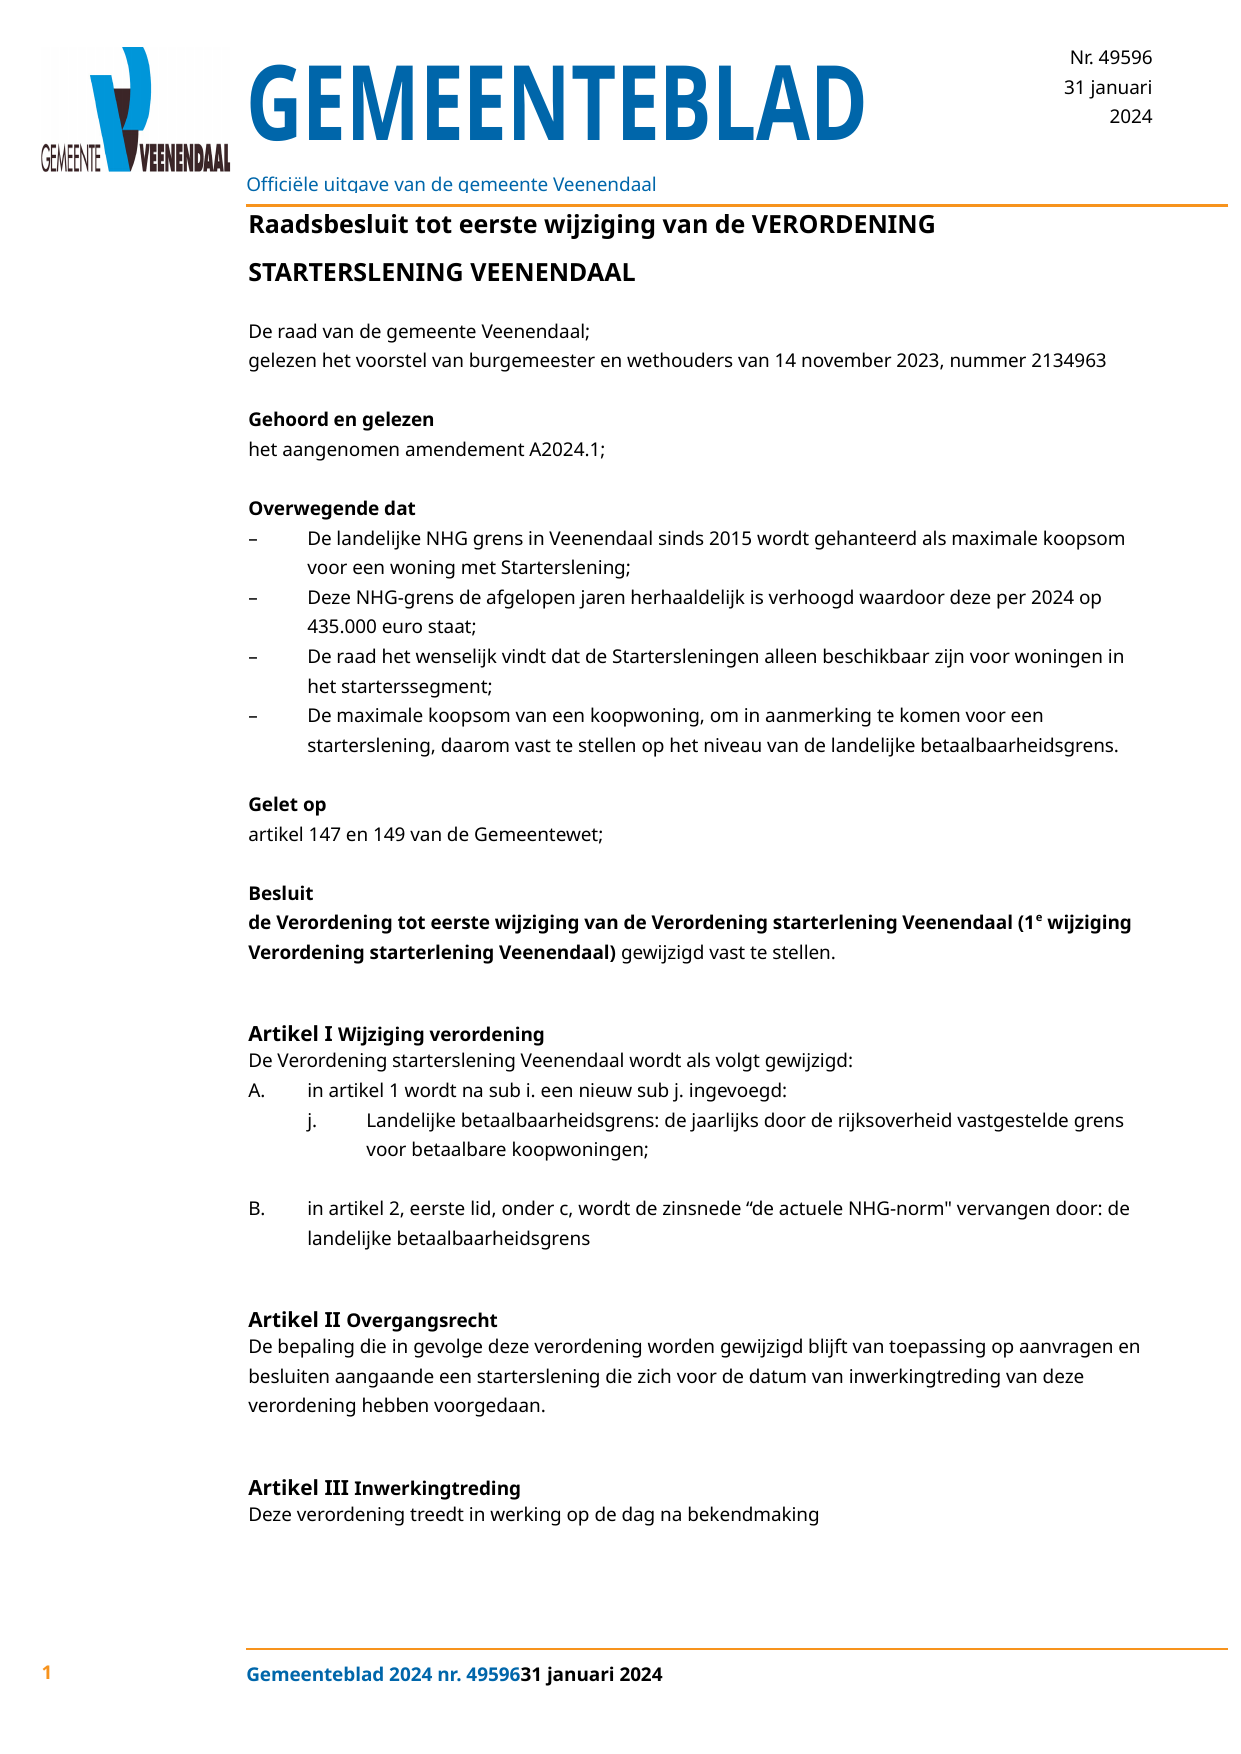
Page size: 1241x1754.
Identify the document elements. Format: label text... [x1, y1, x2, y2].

list Deze NHG-grens de afgelopen jaren herhaaldelijk is verhoogd waardoor deze per 2024 op 435.000 euro staat; [248, 584, 1152, 639]
text gelezen het voorstel van burgemeester en wethouders van 14 november 2023, nummer 2134963 [248, 347, 1152, 373]
text Deze verordening treedt in werking op de dag na bekendmaking [248, 1501, 1152, 1527]
text Artikel III Inwerkingtreding [248, 1473, 1152, 1501]
list in artikel 2, eerste lid, onder c, wordt de zinsnede “de actuele NHG-norm" vervangen door: de landelijke betaalbaarheidsgrens [248, 1196, 1152, 1251]
text Artikel I Wijziging verordening [248, 1019, 1152, 1048]
text artikel 147 en 149 van de Gemeentewet; [248, 821, 1152, 847]
text de Verordening tot eerste wijziging van de Verordening starterlening Veenendaal (1e wijziging Verordening starterlening Veenendaal) gewijzigd vast te stellen. [248, 909, 1152, 965]
text De raad van de gemeente Veenendaal; [248, 318, 1152, 344]
text Gehoord en gelezen [248, 407, 1152, 432]
text De Verordening starterslening Veenendaal wordt als volgt gewijzigd: [248, 1048, 1152, 1073]
list De landelijke NHG grens in Veenendaal sinds 2015 wordt gehanteerd als maximale koopsom voor een woning met Starterslening; [248, 525, 1152, 580]
text Raadsbesluit tot eerste wijziging van de VERORDENING STARTERSLENING VEENENDAAL [248, 207, 1152, 288]
list De raad het wenselijk vindt dat de Startersleningen alleen beschikbaar zijn voor woningen in het starterssegment; [248, 643, 1152, 699]
text Artikel II Overgangsrecht [248, 1305, 1152, 1333]
text Gelet op [248, 791, 1152, 817]
text het aangenomen amendement A2024.1; [248, 436, 1152, 462]
text Besluit [248, 880, 1152, 906]
list Landelijke betaalbaarheidsgrens: de jaarlijks door de rijksoverheid vastgestelde grens voor betaalbare koopwoningen; [307, 1107, 1152, 1162]
list in artikel 1 wordt na sub i. een nieuw sub j. ingevoegd: [248, 1077, 1152, 1103]
text Overwegende dat [248, 495, 1152, 521]
list De maximale koopsom van een koopwoning, om in aanmerking te komen voor een starterslening, daarom vast te stellen op het niveau van de landelijke betaalbaarheidsgrens. [248, 702, 1152, 758]
text De bepaling die in gevolge deze verordening worden gewijzigd blijft van toepassing op aanvragen en besluiten aangaande een starterslening die zich voor de datum van inwerkingtreding van deze verordening hebben voorgedaan. [248, 1333, 1152, 1418]
picture [123, 47, 231, 172]
picture [41, 47, 130, 172]
